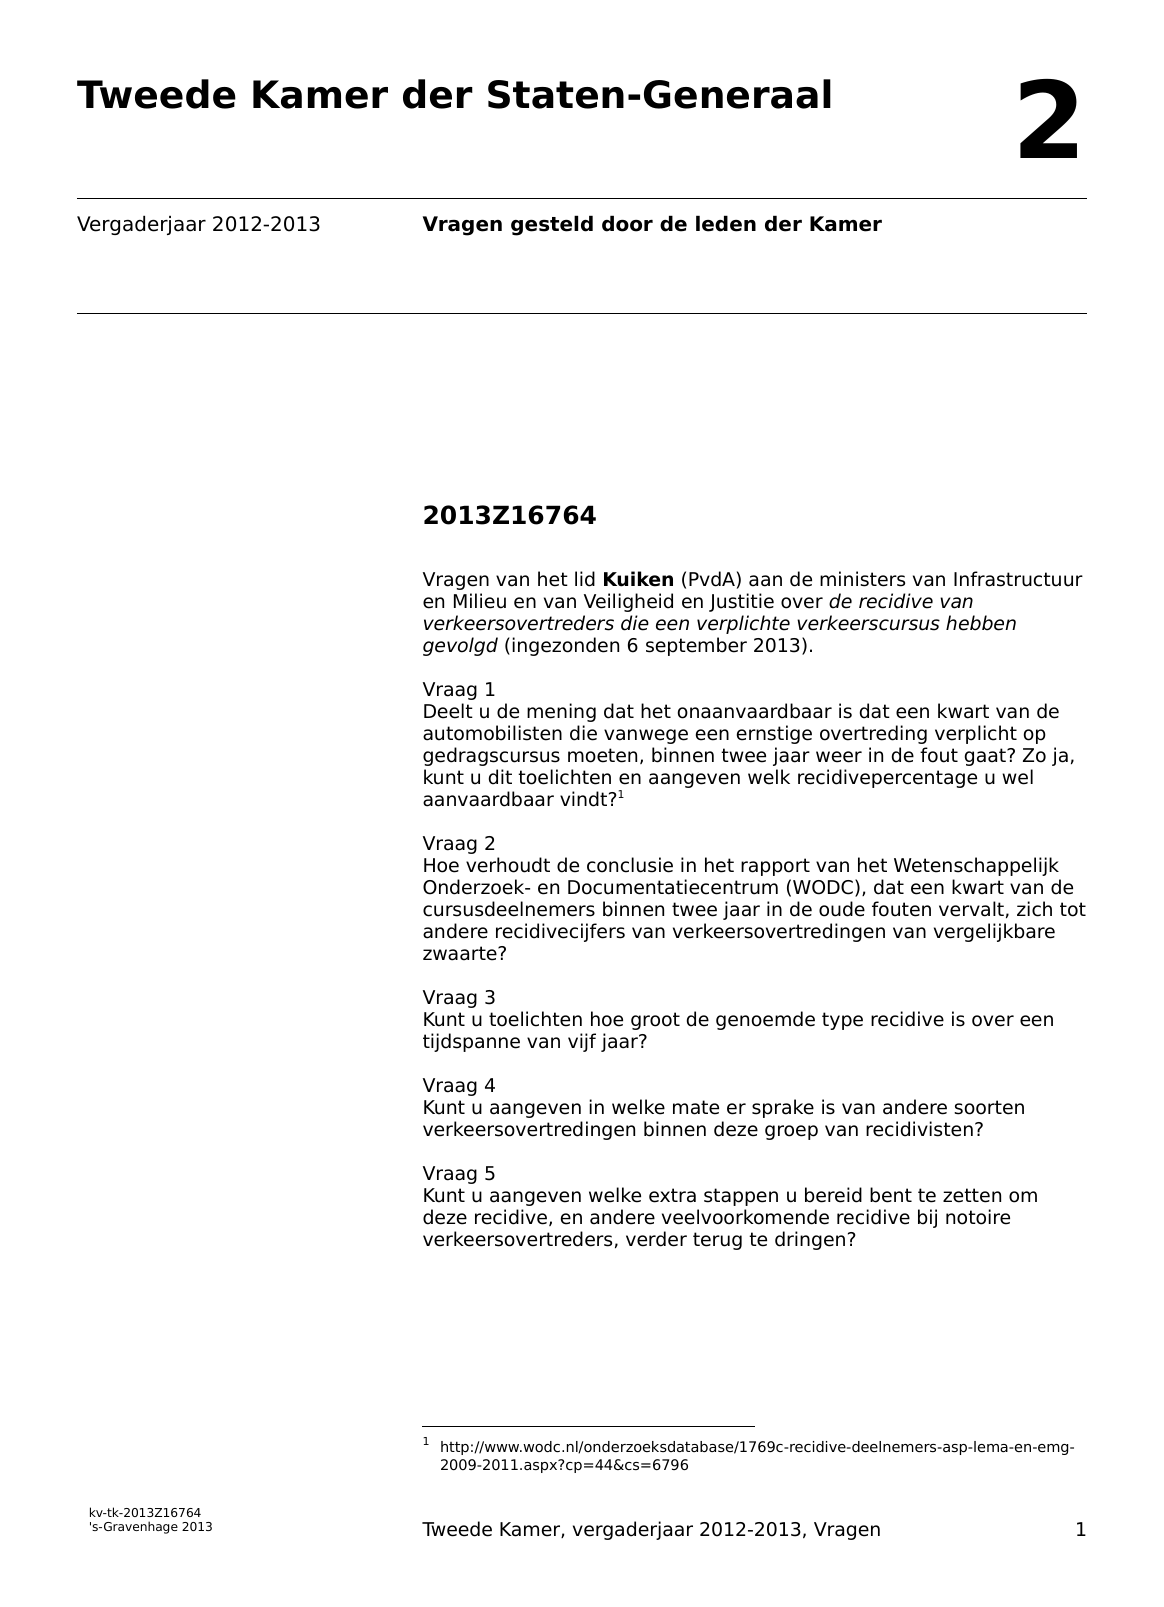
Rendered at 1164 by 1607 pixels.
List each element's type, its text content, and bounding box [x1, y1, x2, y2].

text Vraag 3 [422, 987, 1087, 1009]
text 's-Gravenhage 2013 [88, 1520, 323, 1534]
text Vraag 5 [422, 1163, 1087, 1185]
text Kunt u aangeven in welke mate er sprake is van andere soorten verkeersovertredingen binnen deze groep van recidivisten? [422, 1097, 1087, 1141]
table_cell Vergaderjaar 2012-2013 [77, 199, 422, 313]
text Deelt u de mening dat het onaanvaardbaar is dat een kwart van de automobilisten die vanwege een ernstige overtreding verplicht op gedragscursus moeten, binnen twee jaar weer in de fout gaat? Zo ja, kunt u dit toelichten en aangeven welk recidivepercentage u wel aanvaardbaar vindt? [422, 701, 1087, 811]
text 2013Z16764 [422, 501, 1087, 531]
text Vraag 2 [422, 833, 1087, 855]
table_header 2 [886, 59, 1087, 198]
text Kunt u aangeven welke extra stappen u bereid bent te zetten om deze recidive, en andere veelvoorkomende recidive bij notoire verkeersovertreders, verder terug te dringen? [422, 1185, 1087, 1251]
text http://www.wodc.nl/onderzoeksdatabase/1769c-recidive-deelnemers-asp-lema-en-emg-2009-2011.aspx?cp=44&cs=6796 [422, 1435, 1087, 1474]
text Vraag 1 [422, 679, 1087, 701]
text Kunt u toelichten hoe groot de genoemde type recidive is over een tijdspanne van vijf jaar? [422, 1009, 1087, 1053]
text Vragen van het lid Kuiken (PvdA) aan de ministers van Infrastructuur en Milieu en van Veiligheid en Justitie over de recidive van verkeersovertreders die een verplichte verkeerscursus hebben gevolgd (ingezonden 6 september 2013). [422, 569, 1087, 657]
table_header Tweede Kamer der Staten-Generaal [77, 59, 886, 198]
text kv-tk-2013Z16764 [88, 1506, 323, 1520]
text Hoe verhoudt de conclusie in het rapport van het Wetenschappelijk Onderzoek- en Documentatiecentrum (WODC), dat een kwart van de cursusdeelnemers binnen twee jaar in de oude fouten vervalt, zich tot andere recidivecijfers van verkeersovertredingen van vergelijkbare zwaarte? [422, 855, 1087, 965]
text Vraag 4 [422, 1075, 1087, 1097]
table_cell Vragen gesteld door de leden der Kamer [422, 199, 1087, 313]
